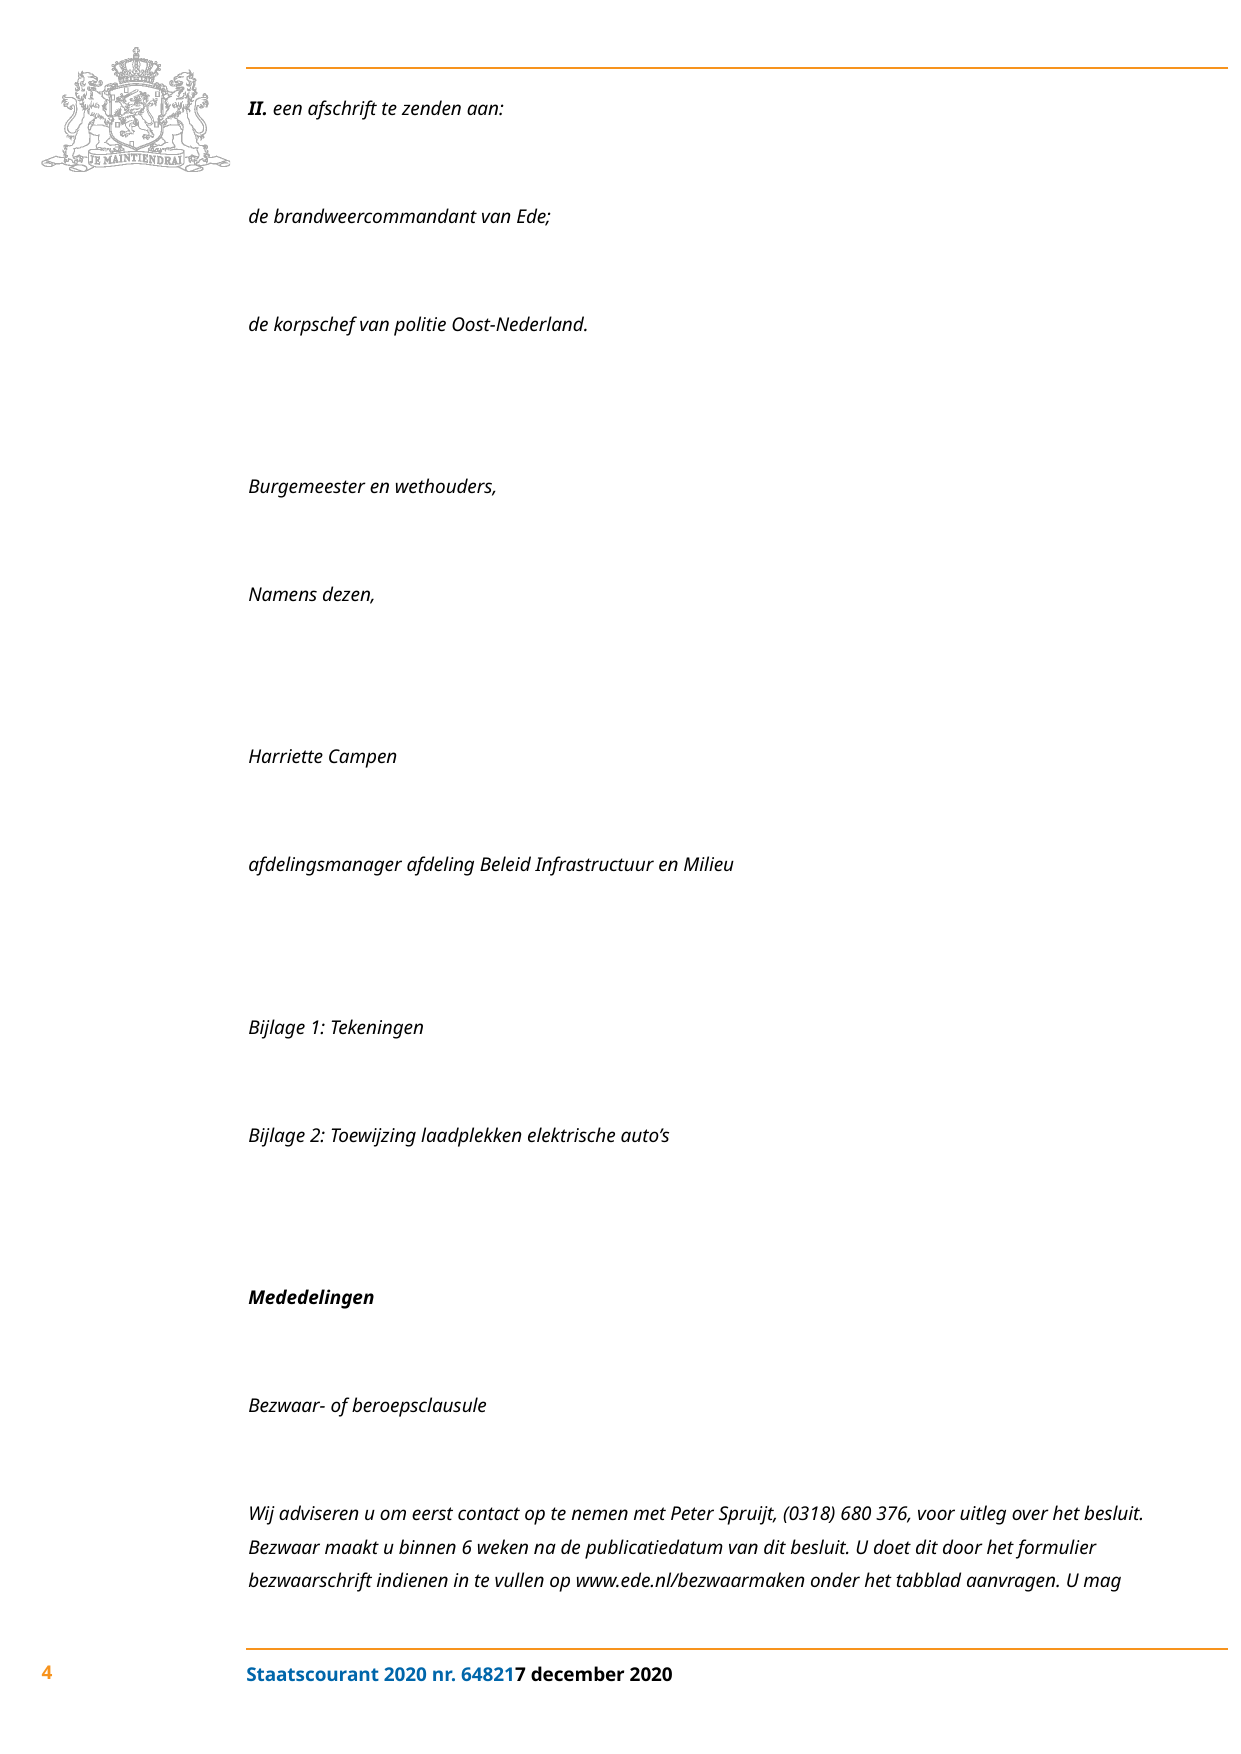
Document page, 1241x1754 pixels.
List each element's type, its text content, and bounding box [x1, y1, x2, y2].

text de korpschef van politie Oost-Nederland. [248, 311, 1152, 337]
text II. een afschrift te zenden aan: [248, 95, 1152, 121]
text Bijlage 2: Toewijzing laadplekken elektrische auto’s [248, 1122, 1152, 1148]
text afdelingsmanager afdeling Beleid Infrastructuur en Milieu [248, 852, 1152, 877]
picture [41, 47, 231, 172]
text Namens dezen, [248, 581, 1152, 607]
text Bijlage 1: Tekeningen [248, 1014, 1152, 1039]
text Harriette Campen [248, 743, 1152, 769]
text Wij adviseren u om eerst contact op te nemen met Peter Spruijt, (0318) 680 376, voor uitleg over het besluit. Bezwaar maakt u binnen 6 weken na de publicatiedatum van dit besluit. U doet dit door het formulier bezwaarschrift indienen in te vullen op www.ede.nl/bezwaarmaken onder het tabblad aanvragen. U mag [248, 1500, 1152, 1593]
text Burgemeester en wethouders, [248, 473, 1152, 499]
text Mededelingen [248, 1284, 1152, 1310]
text Bezwaar- of beroepsclausule [248, 1392, 1152, 1418]
text de brandweercommandant van Ede; [248, 203, 1152, 229]
